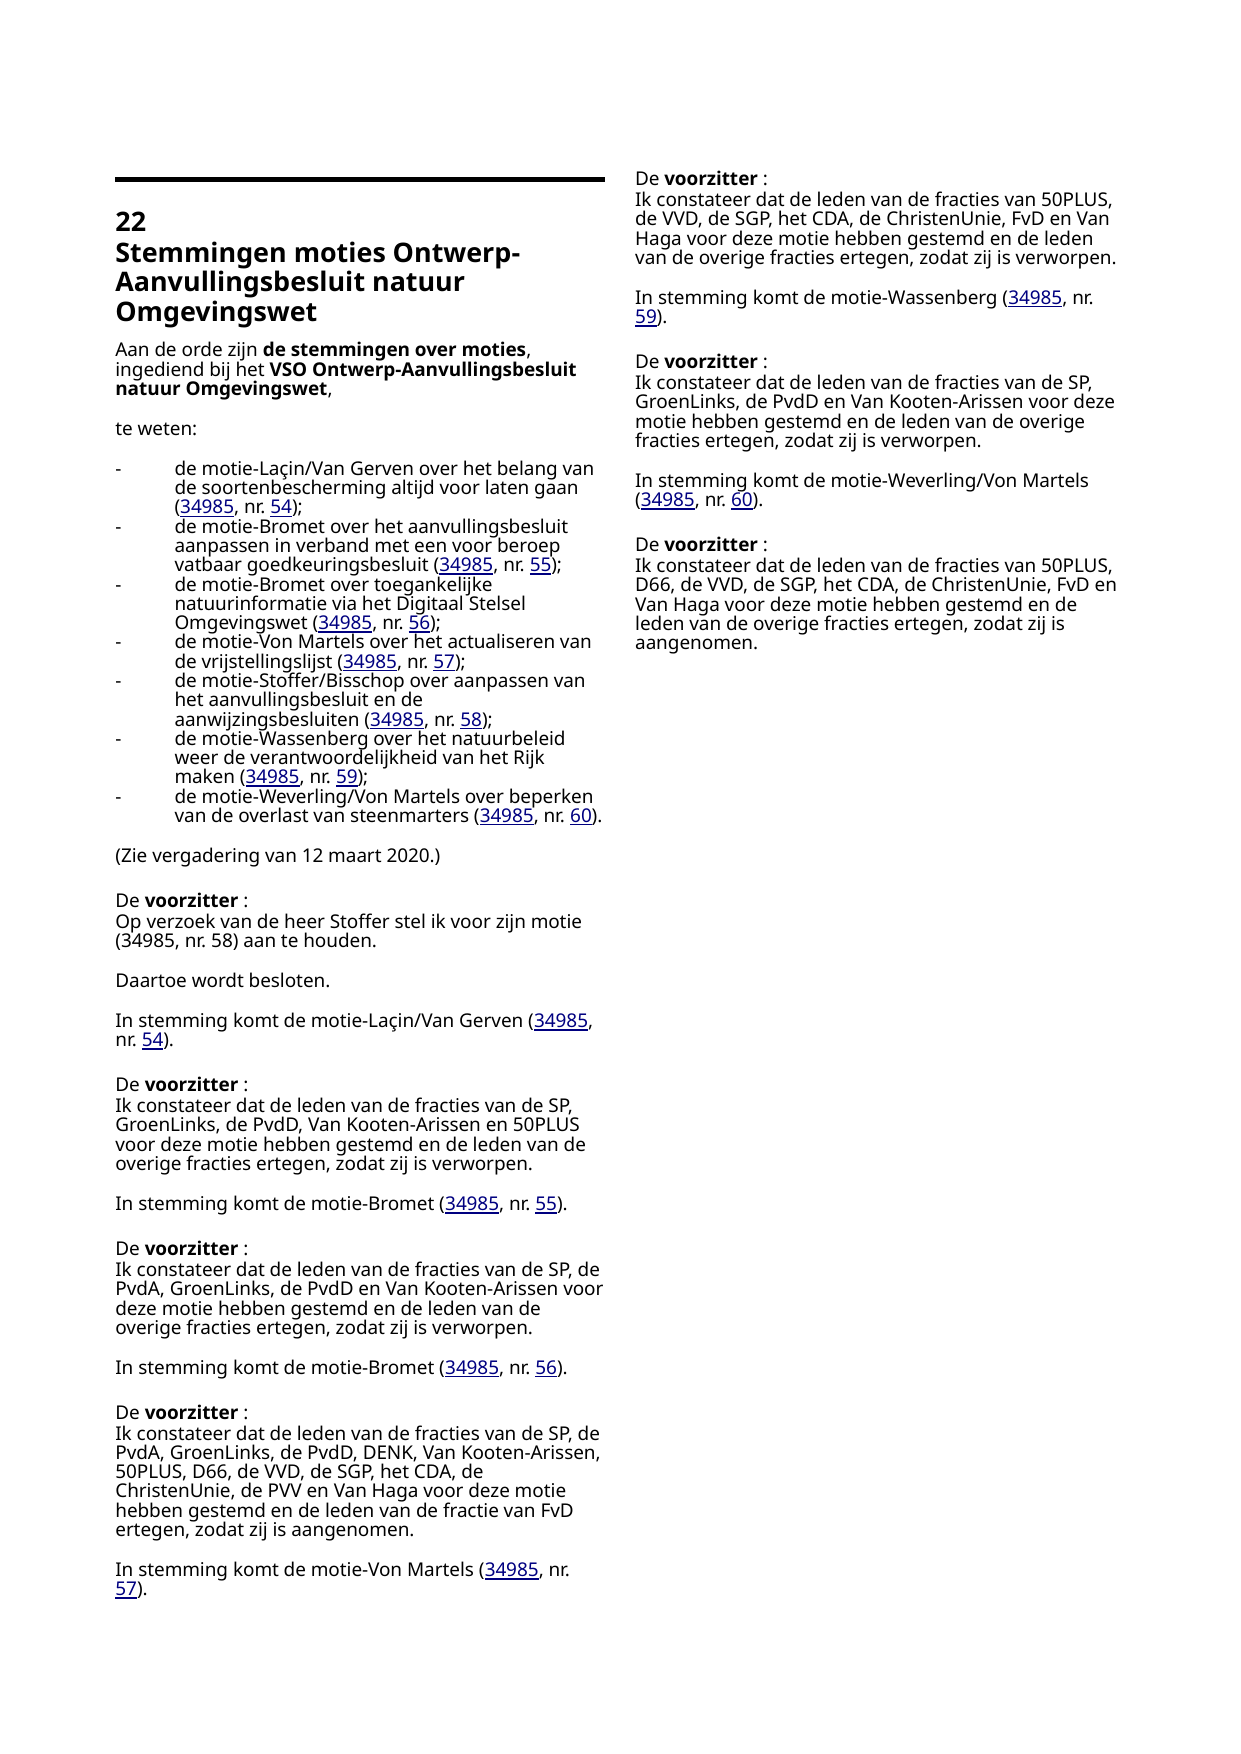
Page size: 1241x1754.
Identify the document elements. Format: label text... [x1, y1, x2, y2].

text De voorzitter : [115, 1399, 605, 1425]
text Aan de orde zijn de stemmingen over moties, ingediend bij het VSO Ontwerp-Aanvullingsbesluit natuur Omgevingswet, [115, 341, 605, 399]
text In stemming komt de motie-Von Martels (34985, nr. 57). [115, 1561, 605, 1600]
text Ik constateer dat de leden van de fracties van 50PLUS, D66, de VVD, de SGP, het CDA, de ChristenUnie, FvD en Van Haga voor deze motie hebben gestemd en de leden van de overige fracties ertegen, zodat zij is aangenomen. [635, 557, 1125, 653]
text In stemming komt de motie-Bromet (34985, nr. 55). [115, 1195, 605, 1214]
list de motie-Von Martels over het actualiseren van de vrijstellingslijst (34985, nr. 57); [115, 633, 605, 672]
text De voorzitter : [115, 1235, 605, 1261]
text Ik constateer dat de leden van de fracties van 50PLUS, de VVD, de SGP, het CDA, de ChristenUnie, FvD en Van Haga voor deze motie hebben gestemd en de leden van de overige fracties ertegen, zodat zij is verworpen. [635, 191, 1125, 268]
text Daartoe wordt besloten. [115, 972, 605, 991]
text In stemming komt de motie-Weverling/Von Martels (34985, nr. 60). [635, 472, 1125, 511]
text Ik constateer dat de leden van de fracties van de SP, de PvdA, GroenLinks, de PvdD, DENK, Van Kooten-Arissen, 50PLUS, D66, de VVD, de SGP, het CDA, de ChristenUnie, de PVV en Van Haga voor deze motie hebben gestemd en de leden van de fractie van FvD ertegen, zodat zij is aangenomen. [115, 1425, 605, 1540]
text (Zie vergadering van 12 maart 2020.) [115, 847, 605, 866]
list de motie-Wassenberg over het natuurbeleid weer de verantwoordelijkheid van het Rijk maken (34985, nr. 59); [115, 730, 605, 788]
list de motie-Bromet over het aanvullingsbesluit aanpassen in verband met een voor beroep vatbaar goedkeuringsbesluit (34985, nr. 55); [115, 518, 605, 576]
text In stemming komt de motie-Wassenberg (34985, nr. 59). [635, 289, 1125, 327]
text Ik constateer dat de leden van de fracties van de SP, GroenLinks, de PvdD en Van Kooten-Arissen voor deze motie hebben gestemd en de leden van de overige fracties ertegen, zodat zij is verworpen. [635, 374, 1125, 451]
text Stemmingen moties Ontwerp-Aanvullingsbesluit natuur Omgevingswet [115, 239, 605, 341]
text De voorzitter : [635, 531, 1125, 557]
text De voorzitter : [635, 165, 1125, 191]
text Ik constateer dat de leden van de fracties van de SP, GroenLinks, de PvdD, Van Kooten-Arissen en 50PLUS voor deze motie hebben gestemd en de leden van de overige fracties ertegen, zodat zij is verworpen. [115, 1097, 605, 1174]
text In stemming komt de motie-Bromet (34985, nr. 56). [115, 1359, 605, 1378]
list de motie-Stoffer/Bisschop over aanpassen van het aanvullingsbesluit en de aanwijzingsbesluiten (34985, nr. 58); [115, 672, 605, 730]
text De voorzitter : [635, 348, 1125, 374]
text 22 [115, 203, 605, 239]
text De voorzitter : [115, 1071, 605, 1097]
text De voorzitter : [115, 887, 605, 913]
text te weten: [115, 420, 605, 439]
text In stemming komt de motie-Laçin/Van Gerven (34985, nr. 54). [115, 1012, 605, 1051]
list de motie-Bromet over toegankelijke natuurinformatie via het Digitaal Stelsel Omgevingswet (34985, nr. 56); [115, 576, 605, 633]
text Op verzoek van de heer Stoffer stel ik voor zijn motie (34985, nr. 58) aan te houden. [115, 913, 605, 951]
list de motie-Weverling/Von Martels over beperken van de overlast van steenmarters (34985, nr. 60). [115, 788, 605, 826]
list de motie-Laçin/Van Gerven over het belang van de soortenbescherming altijd voor laten gaan (34985, nr. 54); [115, 460, 605, 518]
text Ik constateer dat de leden van de fracties van de SP, de PvdA, GroenLinks, de PvdD en Van Kooten-Arissen voor deze motie hebben gestemd en de leden van de overige fracties ertegen, zodat zij is verworpen. [115, 1261, 605, 1338]
